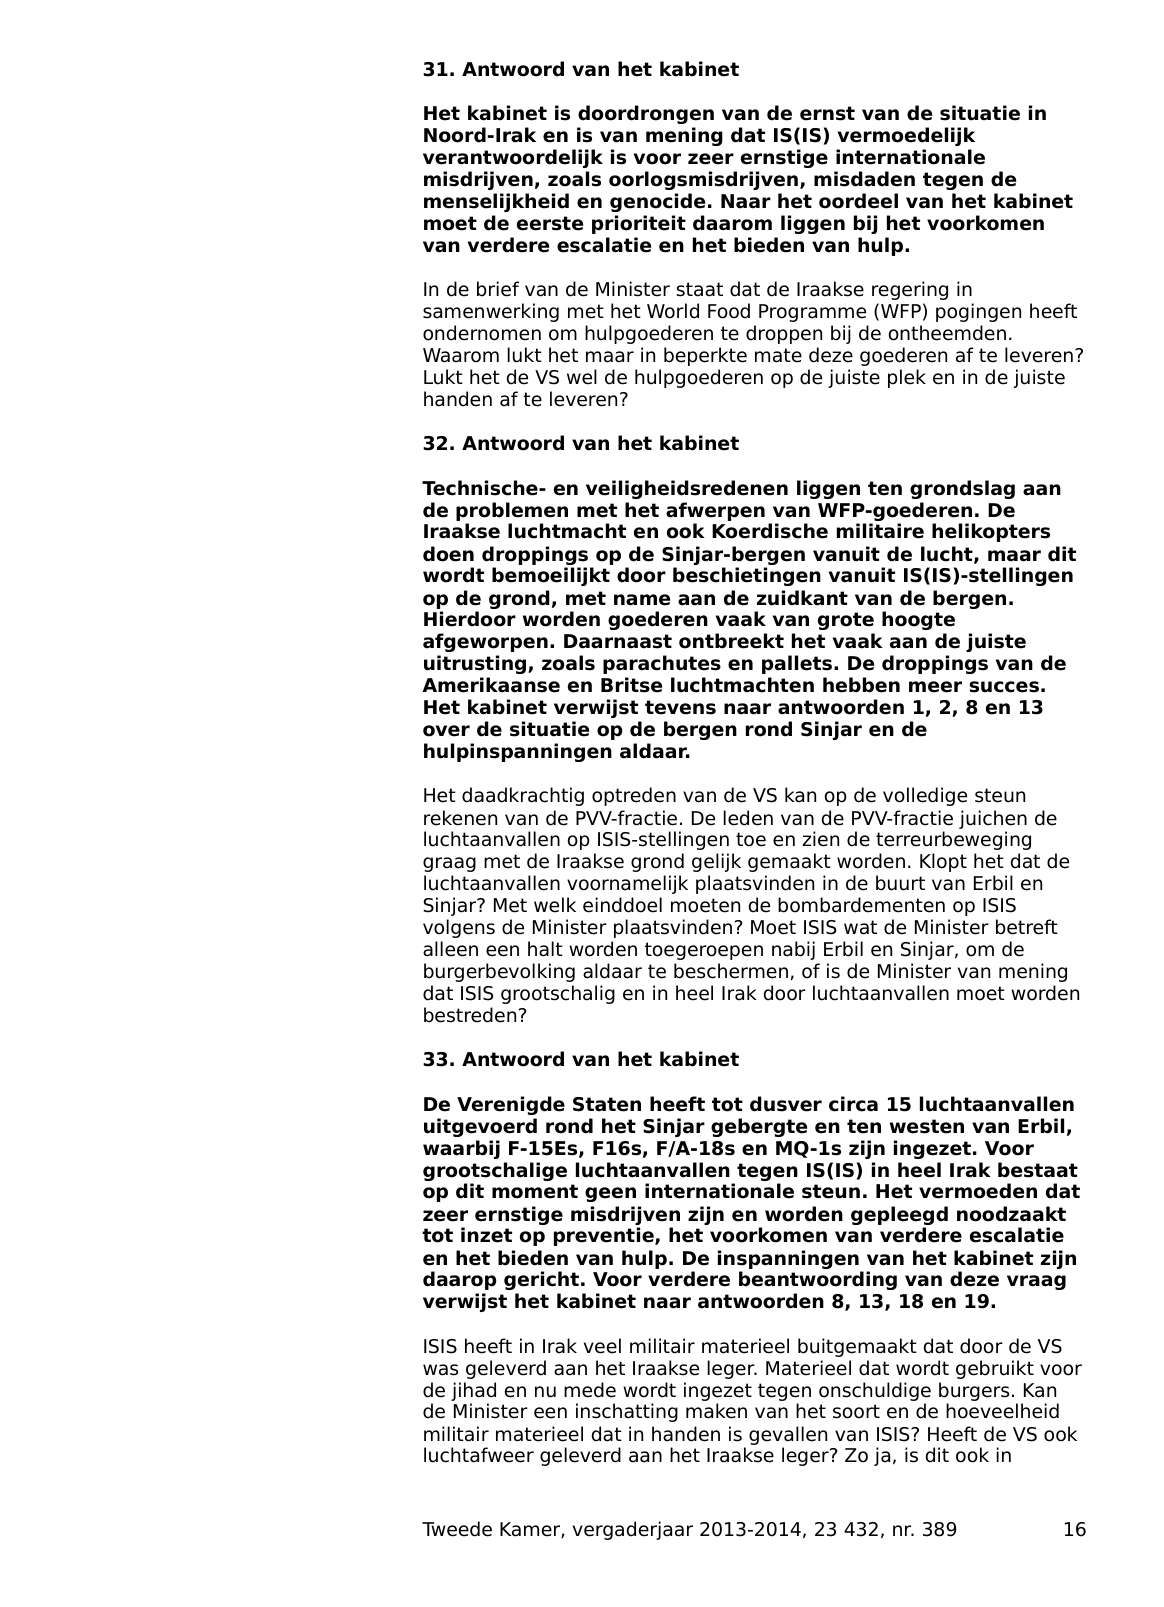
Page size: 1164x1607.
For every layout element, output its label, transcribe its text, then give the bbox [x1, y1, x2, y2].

text Technische- en veiligheidsredenen liggen ten grondslag aan de problemen met het afwerpen van WFP-goederen. De Iraakse luchtmacht en ook Koerdische militaire helikopters doen droppings op de Sinjar-bergen vanuit de lucht, maar dit wordt bemoeilijkt door beschietingen vanuit IS(IS)-stellingen op de grond, met name aan de zuidkant van de bergen. Hierdoor worden goederen vaak van grote hoogte afgeworpen. Daarnaast ontbreekt het vaak aan de juiste uitrusting, zoals parachutes en pallets. De droppings van de Amerikaanse en Britse luchtmachten hebben meer succes. Het kabinet verwijst tevens naar antwoorden 1, 2, 8 en 13 over de situatie op de bergen rond Sinjar en de hulpinspanningen aldaar. [422, 477, 1087, 763]
text Het daadkrachtig optreden van de VS kan op de volledige steun rekenen van de PVV-fractie. De leden van de PVV-fractie juichen de luchtaanvallen op ISIS-stellingen toe en zien de terreurbeweging graag met de Iraakse grond gelijk gemaakt worden. Klopt het dat de luchtaanvallen voornamelijk plaatsvinden in de buurt van Erbil en Sinjar? Met welk einddoel moeten de bombardementen op ISIS volgens de Minister plaatsvinden? Moet ISIS wat de Minister betreft alleen een halt worden toegeroepen nabij Erbil en Sinjar, om de burgerbevolking aldaar te beschermen, of is de Minister van mening dat ISIS grootschalig en in heel Irak door luchtaanvallen moet worden bestreden? [422, 785, 1087, 1027]
text In de brief van de Minister staat dat de Iraakse regering in samenwerking met het World Food Programme (WFP) pogingen heeft ondernomen om hulpgoederen te droppen bij de ontheemden. Waarom lukt het maar in beperkte mate deze goederen af te leveren? Lukt het de VS wel de hulpgoederen op de juiste plek en in de juiste handen af te leveren? [422, 279, 1087, 411]
subtitle 32. Antwoord van het kabinet [422, 433, 1087, 455]
text Het kabinet is doordrongen van de ernst van de situatie in Noord-Irak en is van mening dat IS(IS) vermoedelijk verantwoordelijk is voor zeer ernstige internationale misdrijven, zoals oorlogsmisdrijven, misdaden tegen de menselijkheid en genocide. Naar het oordeel van het kabinet moet de eerste prioriteit daarom liggen bij het voorkomen van verdere escalatie en het bieden van hulp. [422, 103, 1087, 257]
text De Verenigde Staten heeft tot dusver circa 15 luchtaanvallen uitgevoerd rond het Sinjar gebergte en ten westen van Erbil, waarbij F-15Es, F16s, F/A-18s en MQ-1s zijn ingezet. Voor grootschalige luchtaanvallen tegen IS(IS) in heel Irak bestaat op dit moment geen internationale steun. Het vermoeden dat zeer ernstige misdrijven zijn en worden gepleegd noodzaakt tot inzet op preventie, het voorkomen van verdere escalatie en het bieden van hulp. De inspanningen van het kabinet zijn daarop gericht. Voor verdere beantwoording van deze vraag verwijst het kabinet naar antwoorden 8, 13, 18 en 19. [422, 1093, 1087, 1313]
subtitle 33. Antwoord van het kabinet [422, 1049, 1087, 1071]
subtitle 31. Antwoord van het kabinet [422, 59, 1087, 81]
text ISIS heeft in Irak veel militair materieel buitgemaakt dat door de VS was geleverd aan het Iraakse leger. Materieel dat wordt gebruikt voor de jihad en nu mede wordt ingezet tegen onschuldige burgers. Kan de Minister een inschatting maken van het soort en de hoeveelheid militair materieel dat in handen is gevallen van ISIS? Heeft de VS ook luchtafweer geleverd aan het Iraakse leger? Zo ja, is dit ook in [422, 1336, 1087, 1467]
